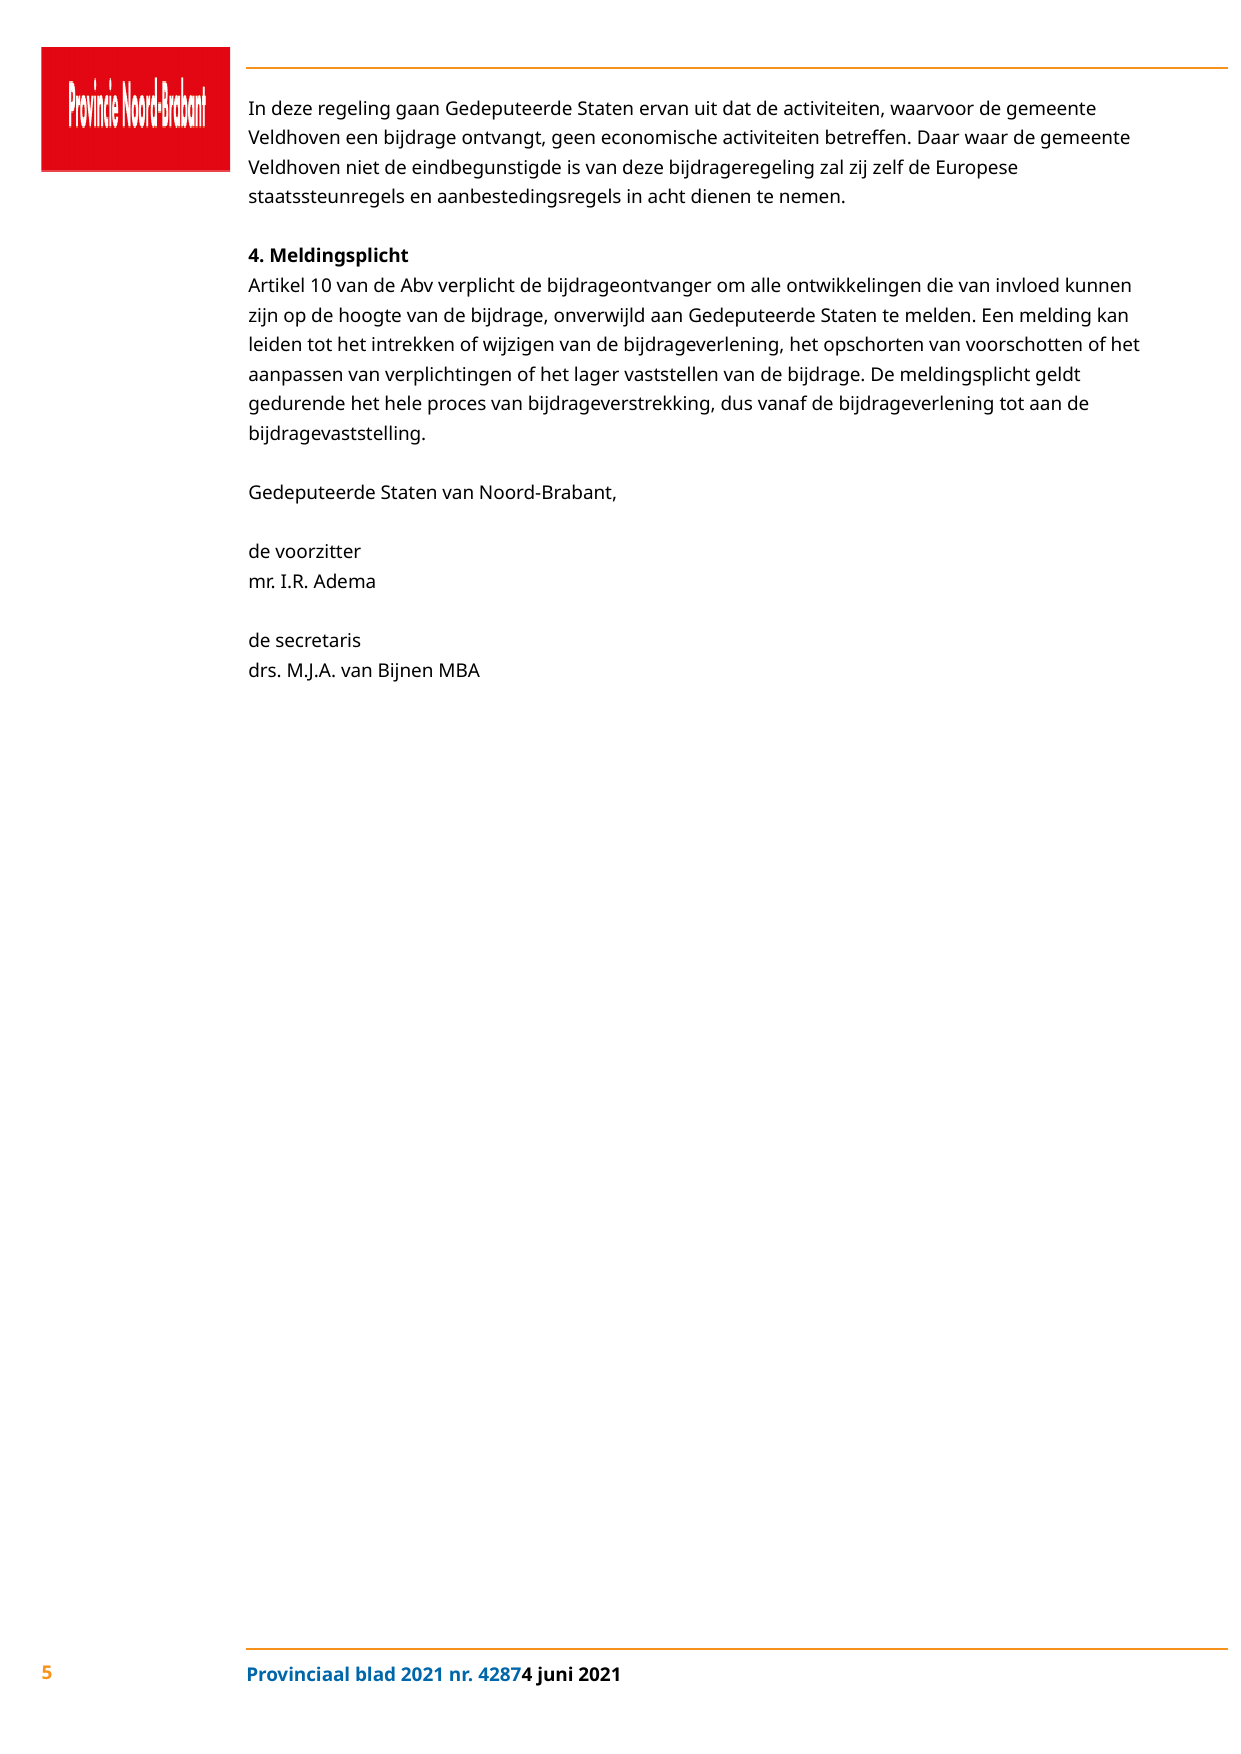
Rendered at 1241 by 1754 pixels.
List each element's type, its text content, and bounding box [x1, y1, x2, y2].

text de secretaris [248, 627, 1152, 653]
text 4. Meldingsplicht [248, 243, 1152, 268]
text In deze regeling gaan Gedeputeerde Staten ervan uit dat de activiteiten, waarvoor de gemeente Veldhoven een bijdrage ontvangt, geen economische activiteiten betreffen. Daar waar de gemeente Veldhoven niet de eindbegunstigde is van deze bijdrageregeling zal zij zelf de Europese staatssteunregels en aanbestedingsregels in acht dienen te nemen. [248, 95, 1152, 209]
picture [41, 47, 231, 172]
text Gedeputeerde Staten van Noord-Brabant, [248, 479, 1152, 505]
text drs. M.J.A. van Bijnen MBA [248, 657, 1152, 683]
text mr. I.R. Adema [248, 568, 1152, 594]
text Artikel 10 van de Abv verplicht de bijdrageontvanger om alle ontwikkelingen die van invloed kunnen zijn op de hoogte van de bijdrage, onverwijld aan Gedeputeerde Staten te melden. Een melding kan leiden tot het intrekken of wijzigen van de bijdrageverlening, het opschorten van voorschotten of het aanpassen van verplichtingen of het lager vaststellen van de bijdrage. De meldingsplicht geldt gedurende het hele proces van bijdrageverstrekking, dus vanaf de bijdrageverlening tot aan de bijdragevaststelling. [248, 272, 1152, 446]
text de voorzitter [248, 538, 1152, 564]
